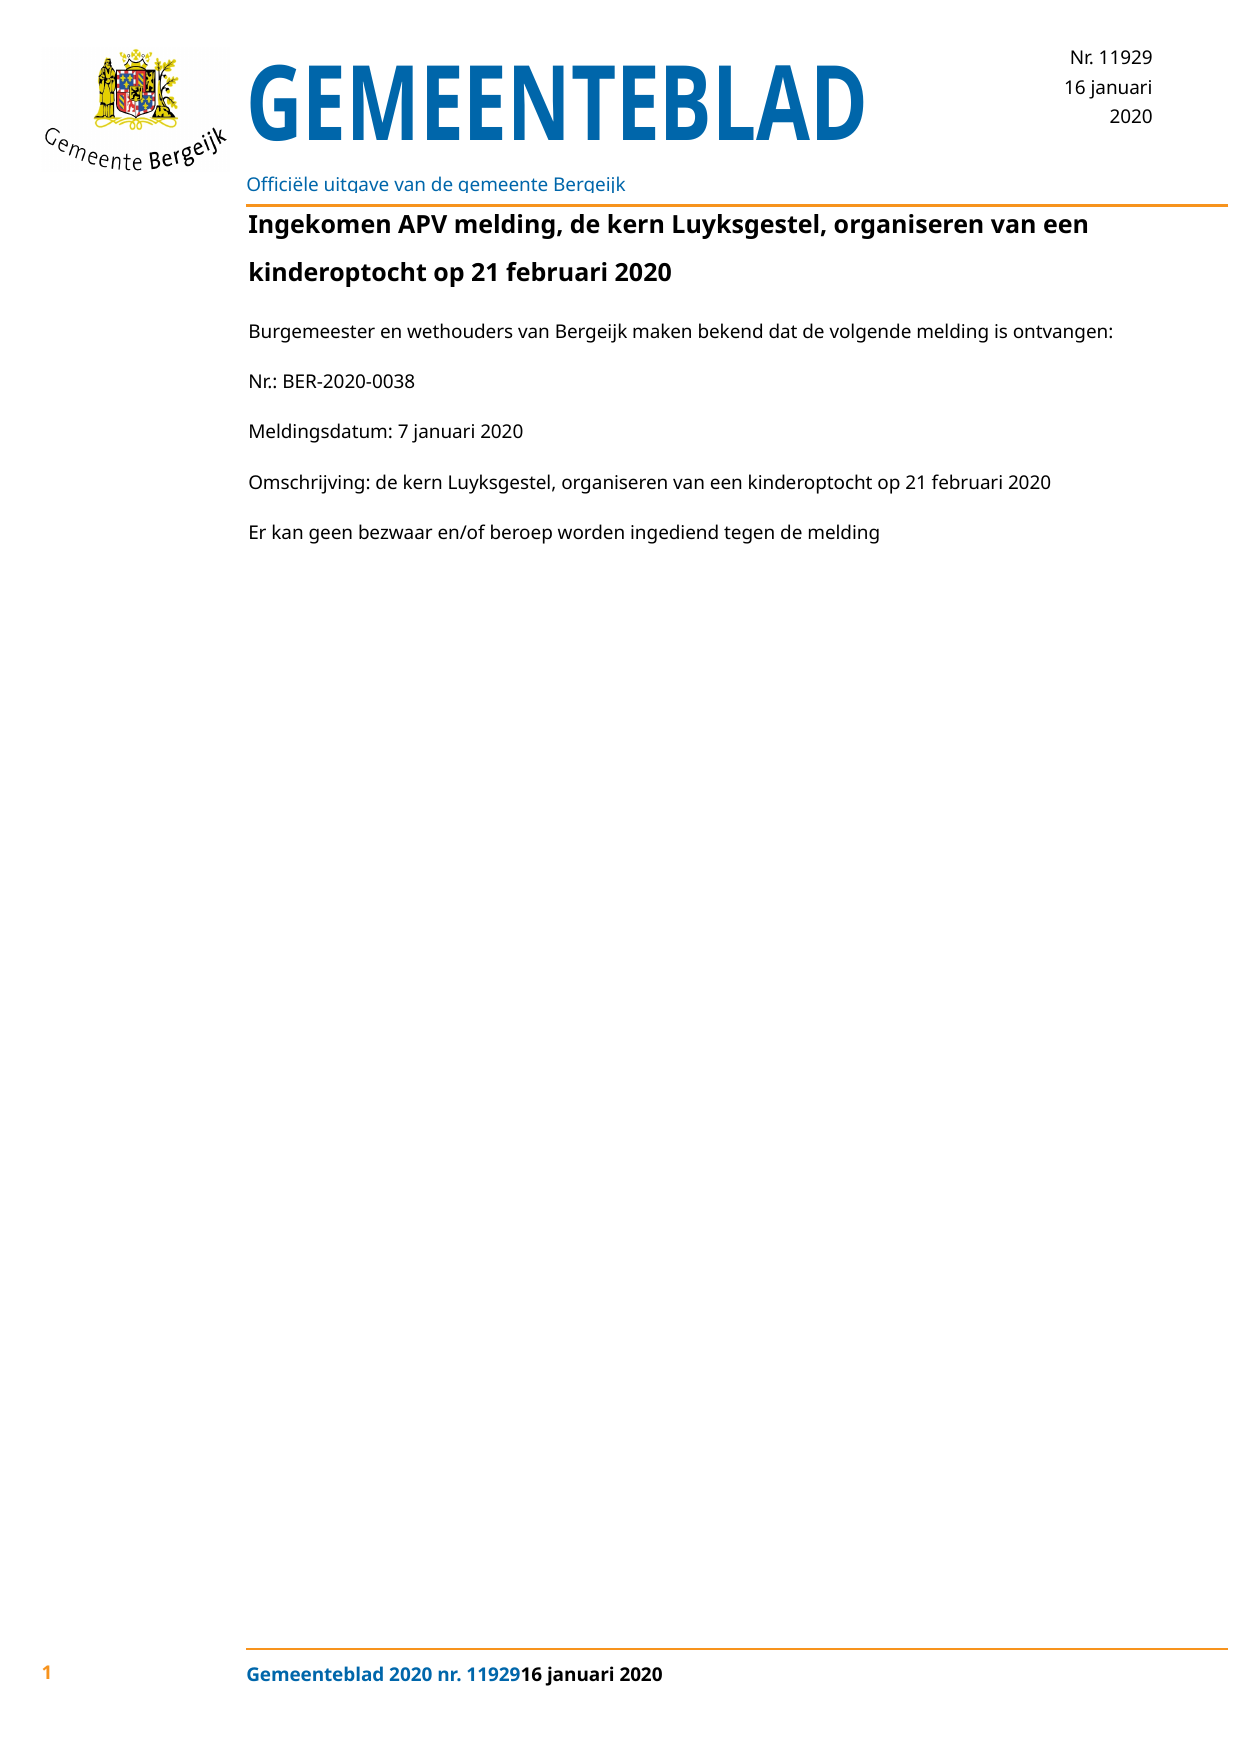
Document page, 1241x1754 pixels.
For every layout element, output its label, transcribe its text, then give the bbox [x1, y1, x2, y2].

picture [41, 47, 231, 172]
text Ingekomen APV melding, de kern Luyksgestel, organiseren van een kinderoptocht op 21 februari 2020 [248, 207, 1152, 288]
text Meldingsdatum: 7 januari 2020 [248, 419, 1152, 444]
text Omschrijving: de kern Luyksgestel, organiseren van een kinderoptocht op 21 februari 2020 [248, 469, 1152, 495]
text Burgemeester en wethouders van Bergeijk maken bekend dat de volgende melding is ontvangen: [248, 318, 1152, 344]
text Nr.: BER-2020-0038 [248, 368, 1152, 394]
text Er kan geen bezwaar en/of beroep worden ingediend tegen de melding [248, 519, 1152, 545]
